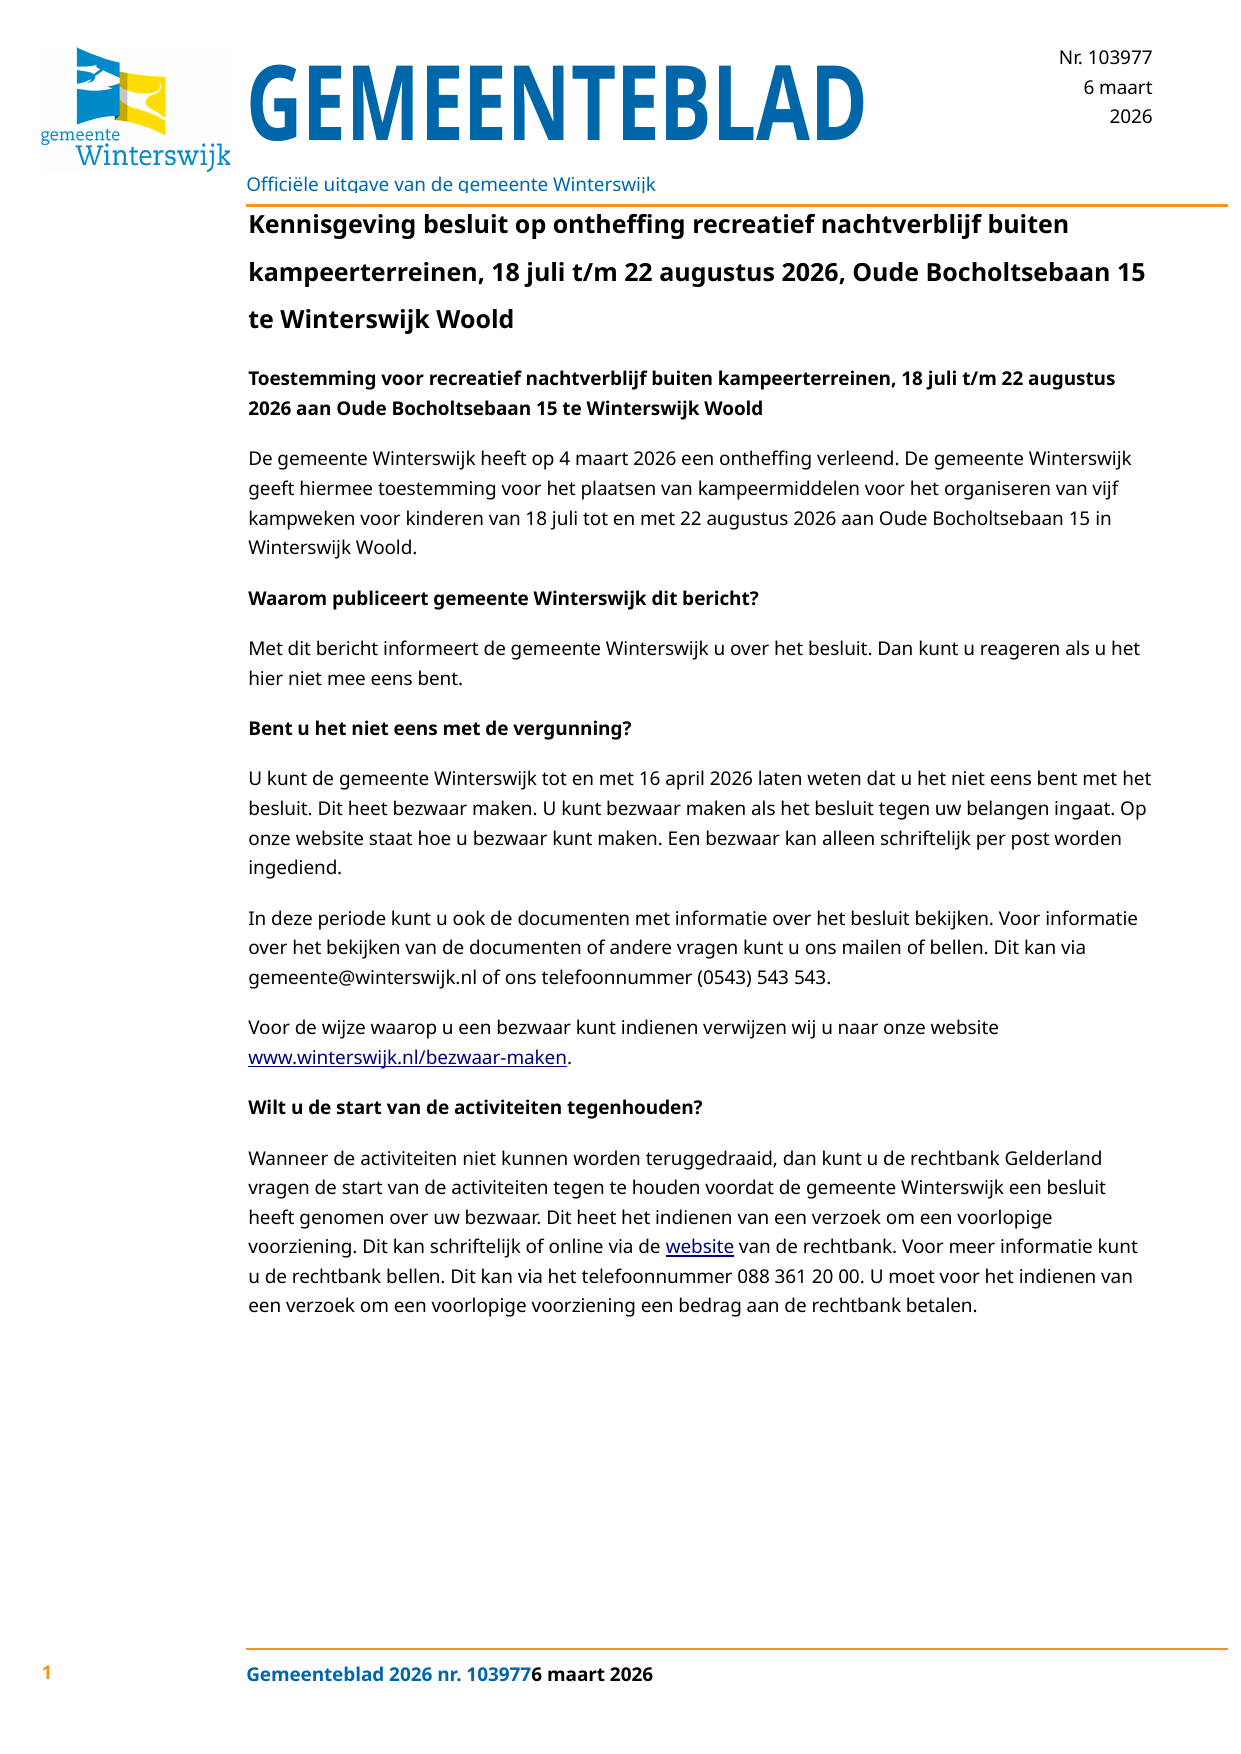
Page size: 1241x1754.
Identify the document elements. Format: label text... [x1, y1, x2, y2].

text In deze periode kunt u ook de documenten met informatie over het besluit bekijken. Voor informatie over het bekijken van de documenten of andere vragen kunt u ons mailen of bellen. Dit kan via gemeente@winterswijk.nl of ons telefoonnummer (0543) 543 543. [248, 905, 1152, 989]
picture [225, 153, 231, 162]
text Waarom publiceert gemeente Winterswijk dit bericht? [248, 585, 1152, 610]
text Kennisgeving besluit op ontheffing recreatief nachtverblijf buiten kampeerterreinen, 18 juli t/m 22 augustus 2026, Oude Bocholtsebaan 15 te Winterswijk Woold [248, 207, 1152, 336]
text Met dit bericht informeert de gemeente Winterswijk u over het besluit. Dan kunt u reageren als u het hier niet mee eens bent. [248, 635, 1152, 690]
text De gemeente Winterswijk heeft op 4 maart 2026 een ontheffing verleend. De gemeente Winterswijk geeft hiermee toestemming voor het plaatsen van kampeermiddelen voor het organiseren van vijf kampweken voor kinderen van 18 juli tot en met 22 augustus 2026 aan Oude Bocholtsebaan 15 in Winterswijk Woold. [248, 446, 1152, 560]
text Wilt u de start van de activiteiten tegenhouden? [248, 1094, 1152, 1120]
text Bent u het niet eens met de vergunning? [248, 715, 1152, 741]
picture [41, 47, 231, 172]
text Voor de wijze waarop u een bezwaar kunt indienen verwijzen wij u naar onze website www.winterswijk.nl/bezwaar-maken. [248, 1014, 1152, 1069]
text U kunt de gemeente Winterswijk tot en met 16 april 2026 laten weten dat u het niet eens bent met het besluit. Dit heet bezwaar maken. U kunt bezwaar maken als het besluit tegen uw belangen ingaat. Op onze website staat hoe u bezwaar kunt maken. Een bezwaar kan alleen schriftelijk per post worden ingediend. [248, 766, 1152, 880]
text Wanneer de activiteiten niet kunnen worden teruggedraaid, dan kunt u de rechtbank Gelderland vragen de start van de activiteiten tegen te houden voordat de gemeente Winterswijk een besluit heeft genomen over uw bezwaar. Dit heet het indienen van een verzoek om een voorlopige voorziening. Dit kan schriftelijk of online via de website van de rechtbank. Voor meer informatie kunt u de rechtbank bellen. Dit kan via het telefoonnummer 088 361 20 00. U moet voor het indienen van een verzoek om een voorlopige voorziening een bedrag aan de rechtbank betalen. [248, 1145, 1152, 1318]
text Toestemming voor recreatief nachtverblijf buiten kampeerterreinen, 18 juli t/m 22 augustus 2026 aan Oude Bocholtsebaan 15 te Winterswijk Woold [248, 366, 1152, 421]
